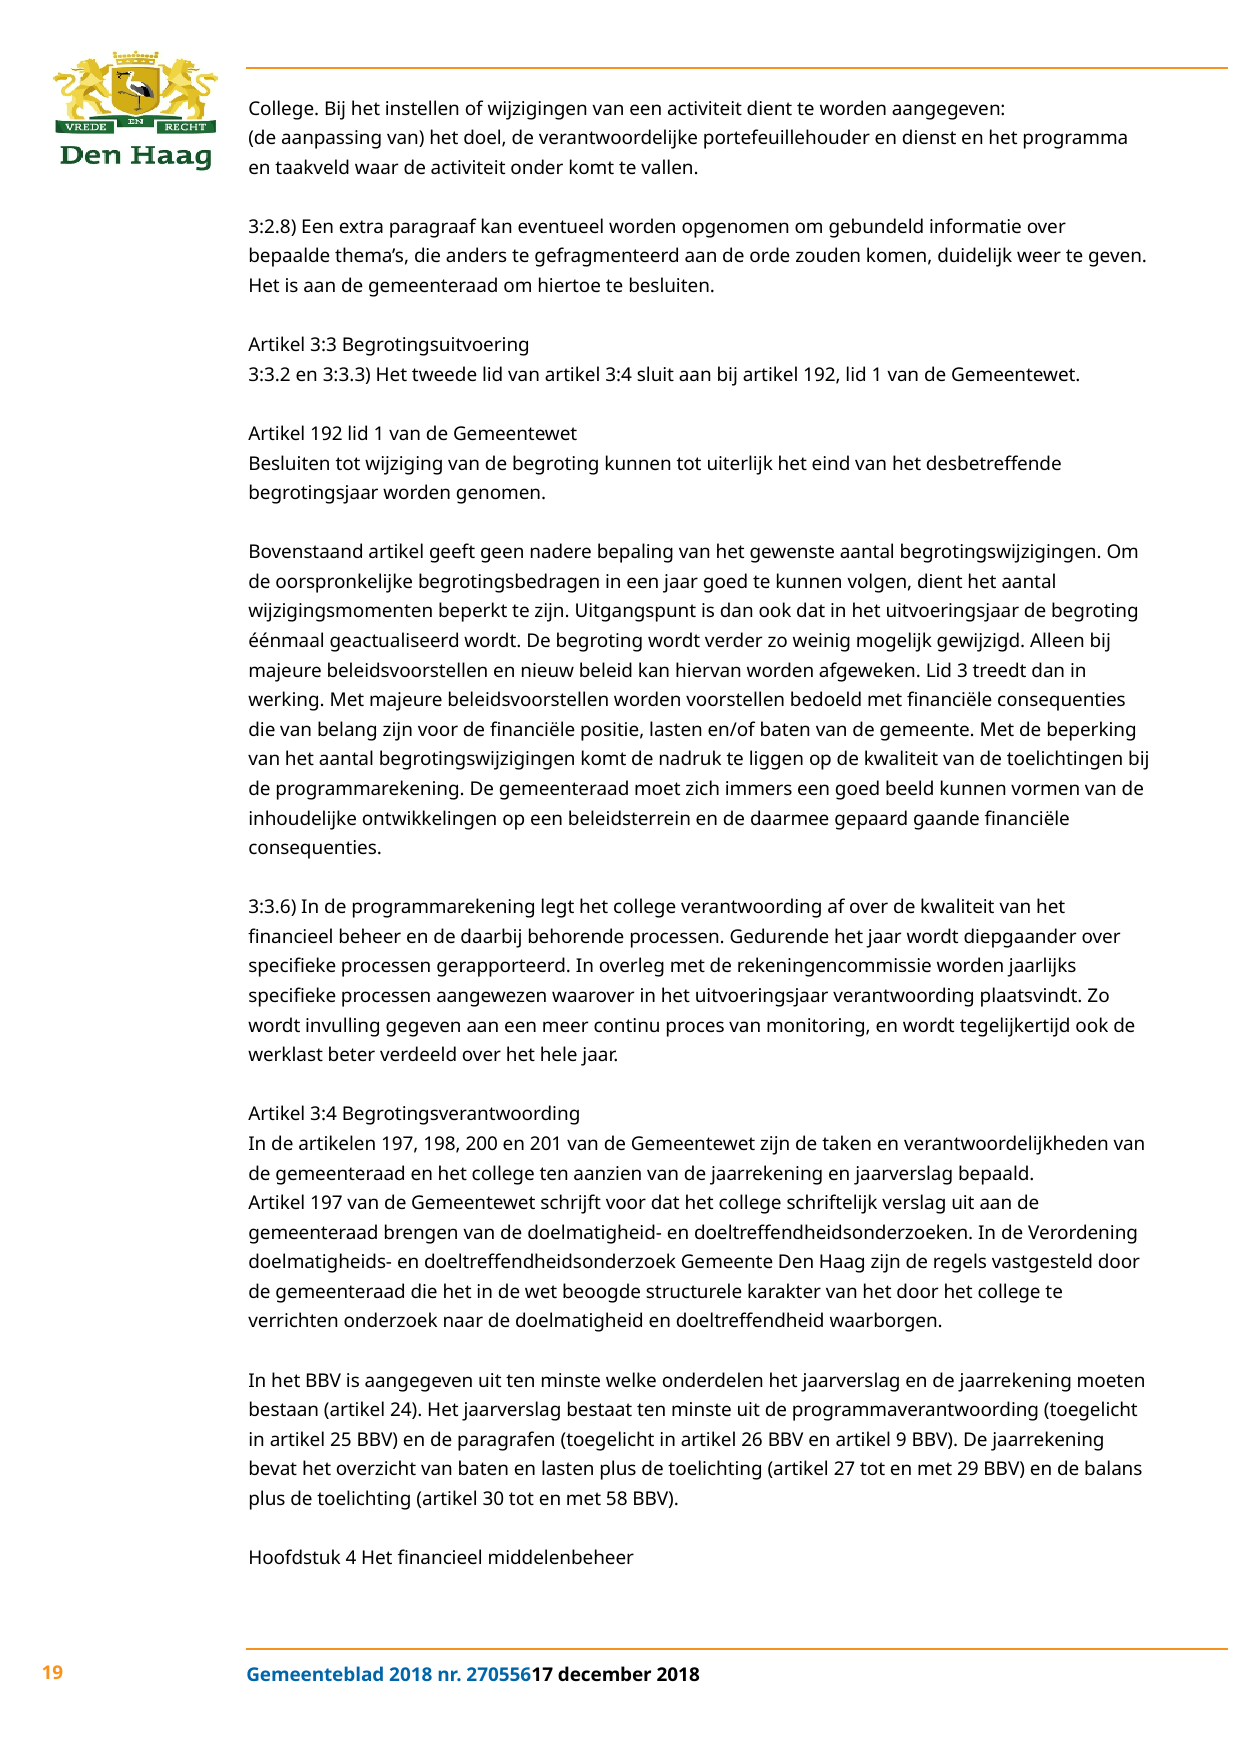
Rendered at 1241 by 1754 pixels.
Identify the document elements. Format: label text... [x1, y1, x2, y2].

text College. Bij het instellen of wijzigingen van een activiteit dient te worden aangegeven: [248, 95, 1152, 121]
text (de aanpassing van) het doel, de verantwoordelijke portefeuillehouder en dienst en het programma en taakveld waar de activiteit onder komt te vallen. [248, 124, 1152, 180]
text Bovenstaand artikel geeft geen nadere bepaling van het gewenste aantal begrotingswijzigingen. Om de oorspronkelijke begrotingsbedragen in een jaar goed te kunnen volgen, dient het aantal wijzigingsmomenten beperkt te zijn. Uitgangspunt is dan ook dat in het uitvoeringsjaar de begroting éénmaal geactualiseerd wordt. De begroting wordt verder zo weinig mogelijk gewijzigd. Alleen bij majeure beleidsvoorstellen en nieuw beleid kan hiervan worden afgeweken. Lid 3 treedt dan in werking. Met majeure beleidsvoorstellen worden voorstellen bedoeld met financiële consequenties die van belang zijn voor de financiële positie, lasten en/of baten van de gemeente. Met de beperking van het aantal begrotingswijzigingen komt de nadruk te liggen op de kwaliteit van de toelichtingen bij de programmarekening. De gemeenteraad moet zich immers een goed beeld kunnen vormen van de inhoudelijke ontwikkelingen op een beleidsterrein en de daarmee gepaard gaande financiële consequenties. [248, 538, 1152, 860]
text In het BBV is aangegeven uit ten minste welke onderdelen het jaarverslag en de jaarrekening moeten bestaan (artikel 24). Het jaarverslag bestaat ten minste uit de programmaverantwoording (toegelicht in artikel 25 BBV) en de paragrafen (toegelicht in artikel 26 BBV en artikel 9 BBV). De jaarrekening bevat het overzicht van baten en lasten plus de toelichting (artikel 27 tot en met 29 BBV) en de balans plus de toelichting (artikel 30 tot en met 58 BBV). [248, 1367, 1152, 1511]
text Hoofdstuk 4 Het financieel middelenbeheer [248, 1544, 1152, 1570]
picture [41, 47, 231, 172]
text Artikel 197 van de Gemeentewet schrijft voor dat het college schriftelijk verslag uit aan de gemeenteraad brengen van de doelmatigheid- en doeltreffendheidsonderzoeken. In de Verordening doelmatigheids- en doeltreffendheidsonderzoek Gemeente Den Haag zijn de regels vastgesteld door de gemeenteraad die het in de wet beoogde structurele karakter van het door het college te verrichten onderzoek naar de doelmatigheid en doeltreffendheid waarborgen. [248, 1189, 1152, 1333]
text Artikel 3:3 Begrotingsuitvoering [248, 331, 1152, 357]
text Artikel 192 lid 1 van de Gemeentewet [248, 420, 1152, 446]
text 3:2.8) Een extra paragraaf kan eventueel worden opgenomen om gebundeld informatie over bepaalde thema’s, die anders te gefragmenteerd aan de orde zouden komen, duidelijk weer te geven. Het is aan de gemeenteraad om hiertoe te besluiten. [248, 213, 1152, 298]
text 3:3.6) In de programmarekening legt het college verantwoording af over de kwaliteit van het financieel beheer en de daarbij behorende processen. Gedurende het jaar wordt diepgaander over specifieke processen gerapporteerd. In overleg met de rekeningencommissie worden jaarlijks specifieke processen aangewezen waarover in het uitvoeringsjaar verantwoording plaatsvindt. Zo wordt invulling gegeven aan een meer continu proces van monitoring, en wordt tegelijkertijd ook de werklast beter verdeeld over het hele jaar. [248, 893, 1152, 1067]
text Artikel 3:4 Begrotingsverantwoording [248, 1101, 1152, 1126]
text Besluiten tot wijziging van de begroting kunnen tot uiterlijk het eind van het desbetreffende begrotingsjaar worden genomen. [248, 450, 1152, 505]
text In de artikelen 197, 198, 200 en 201 van de Gemeentewet zijn de taken en verantwoordelijkheden van de gemeenteraad en het college ten aanzien van de jaarrekening en jaarverslag bepaald. [248, 1130, 1152, 1186]
text 3:3.2 en 3:3.3) Het tweede lid van artikel 3:4 sluit aan bij artikel 192, lid 1 van de Gemeentewet. [248, 361, 1152, 387]
